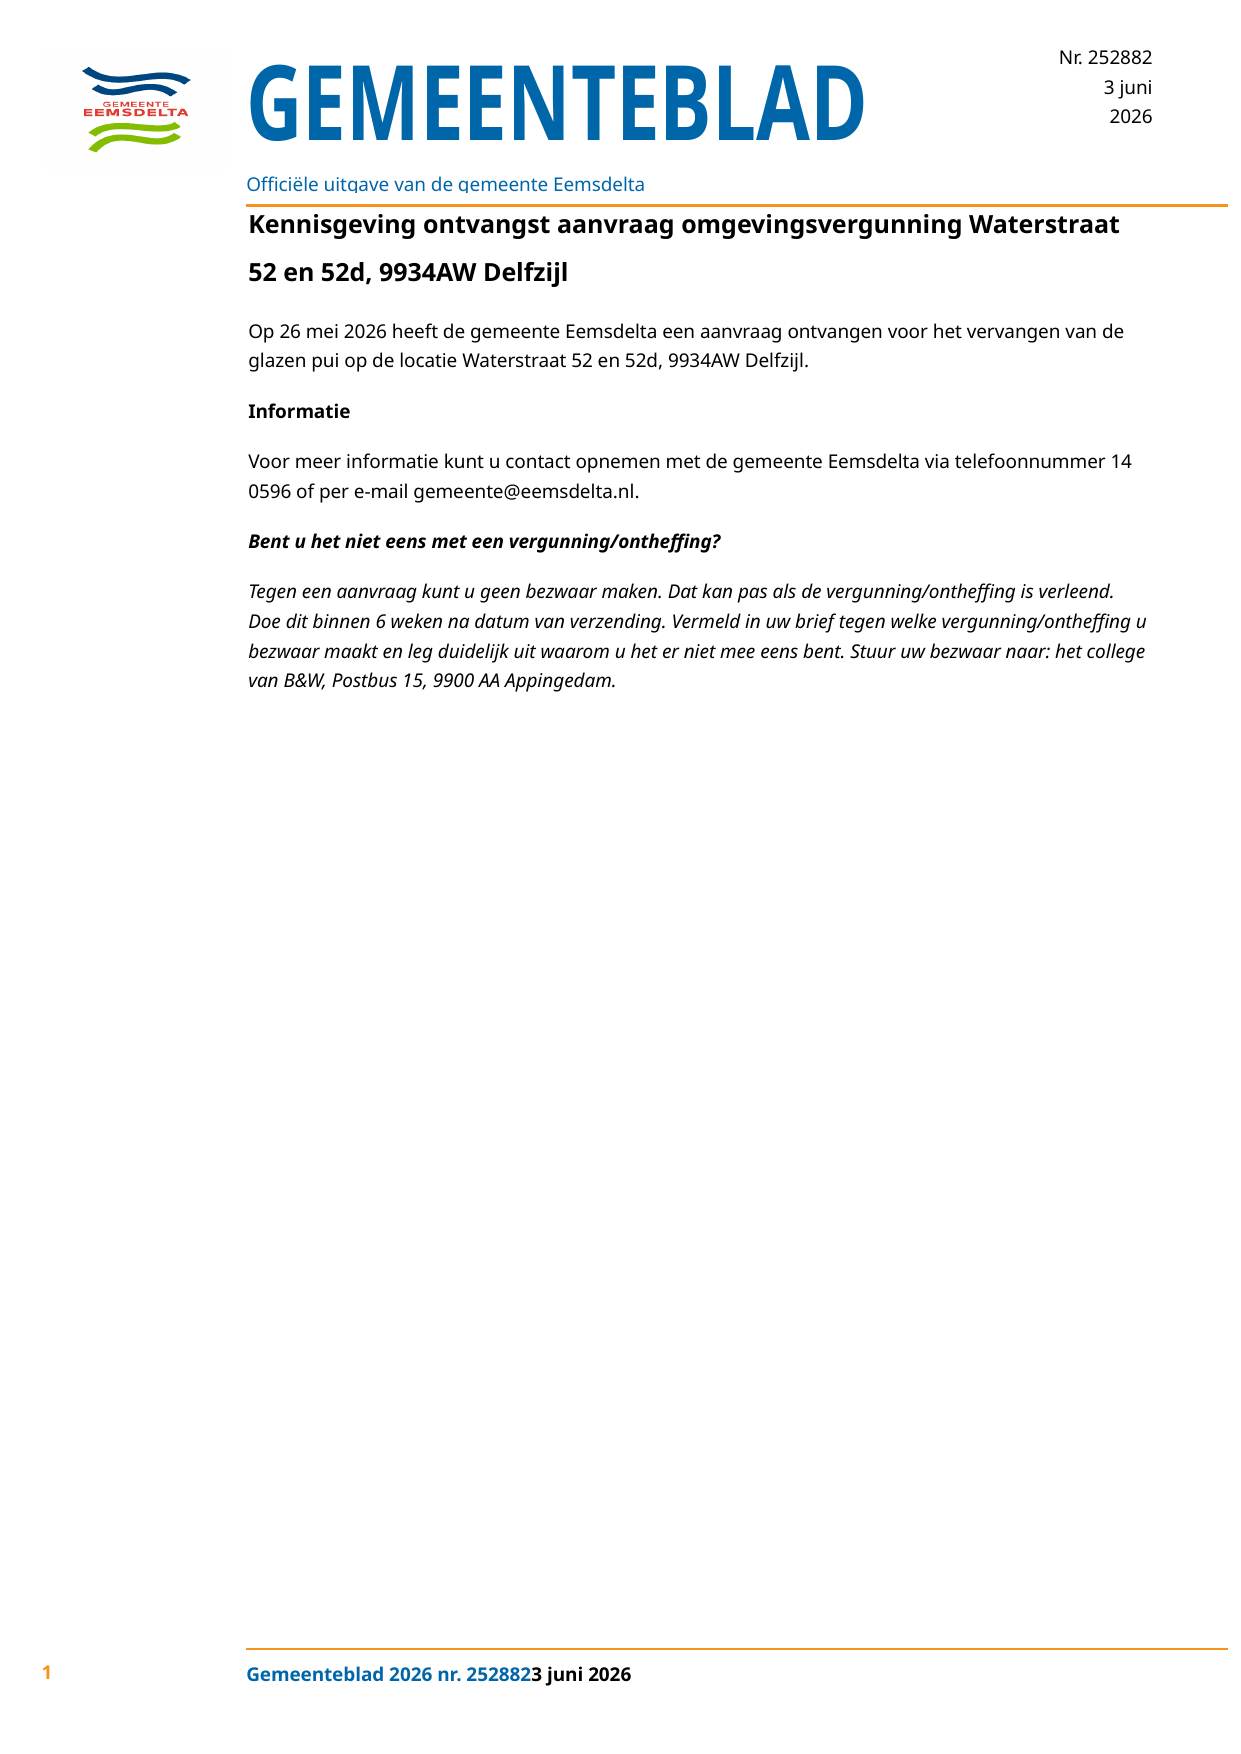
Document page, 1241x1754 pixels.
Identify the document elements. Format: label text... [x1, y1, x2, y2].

text Tegen een aanvraag kunt u geen bezwaar maken. Dat kan pas als de vergunning/ontheffing is verleend. Doe dit binnen 6 weken na datum van verzending. Vermeld in uw brief tegen welke vergunning/ontheffing u bezwaar maakt en leg duidelijk uit waarom u het er niet mee eens bent. Stuur uw bezwaar naar: het college van B&W, Postbus 15, 9900 AA Appingedam. [248, 579, 1152, 693]
text Op 26 mei 2026 heeft de gemeente Eemsdelta een aanvraag ontvangen voor het vervangen van de glazen pui op de locatie Waterstraat 52 en 52d, 9934AW Delfzijl. [248, 318, 1152, 373]
text Voor meer informatie kunt u contact opnemen met de gemeente Eemsdelta via telefoonnummer 14 0596 of per e-mail gemeente@eemsdelta.nl. [248, 448, 1152, 504]
picture [41, 47, 231, 172]
text Kennisgeving ontvangst aanvraag omgevingsvergunning Waterstraat 52 en 52d, 9934AW Delfzijl [248, 207, 1152, 288]
text Bent u het niet eens met een vergunning/ontheffing? [248, 528, 1152, 554]
text Informatie [248, 398, 1152, 424]
